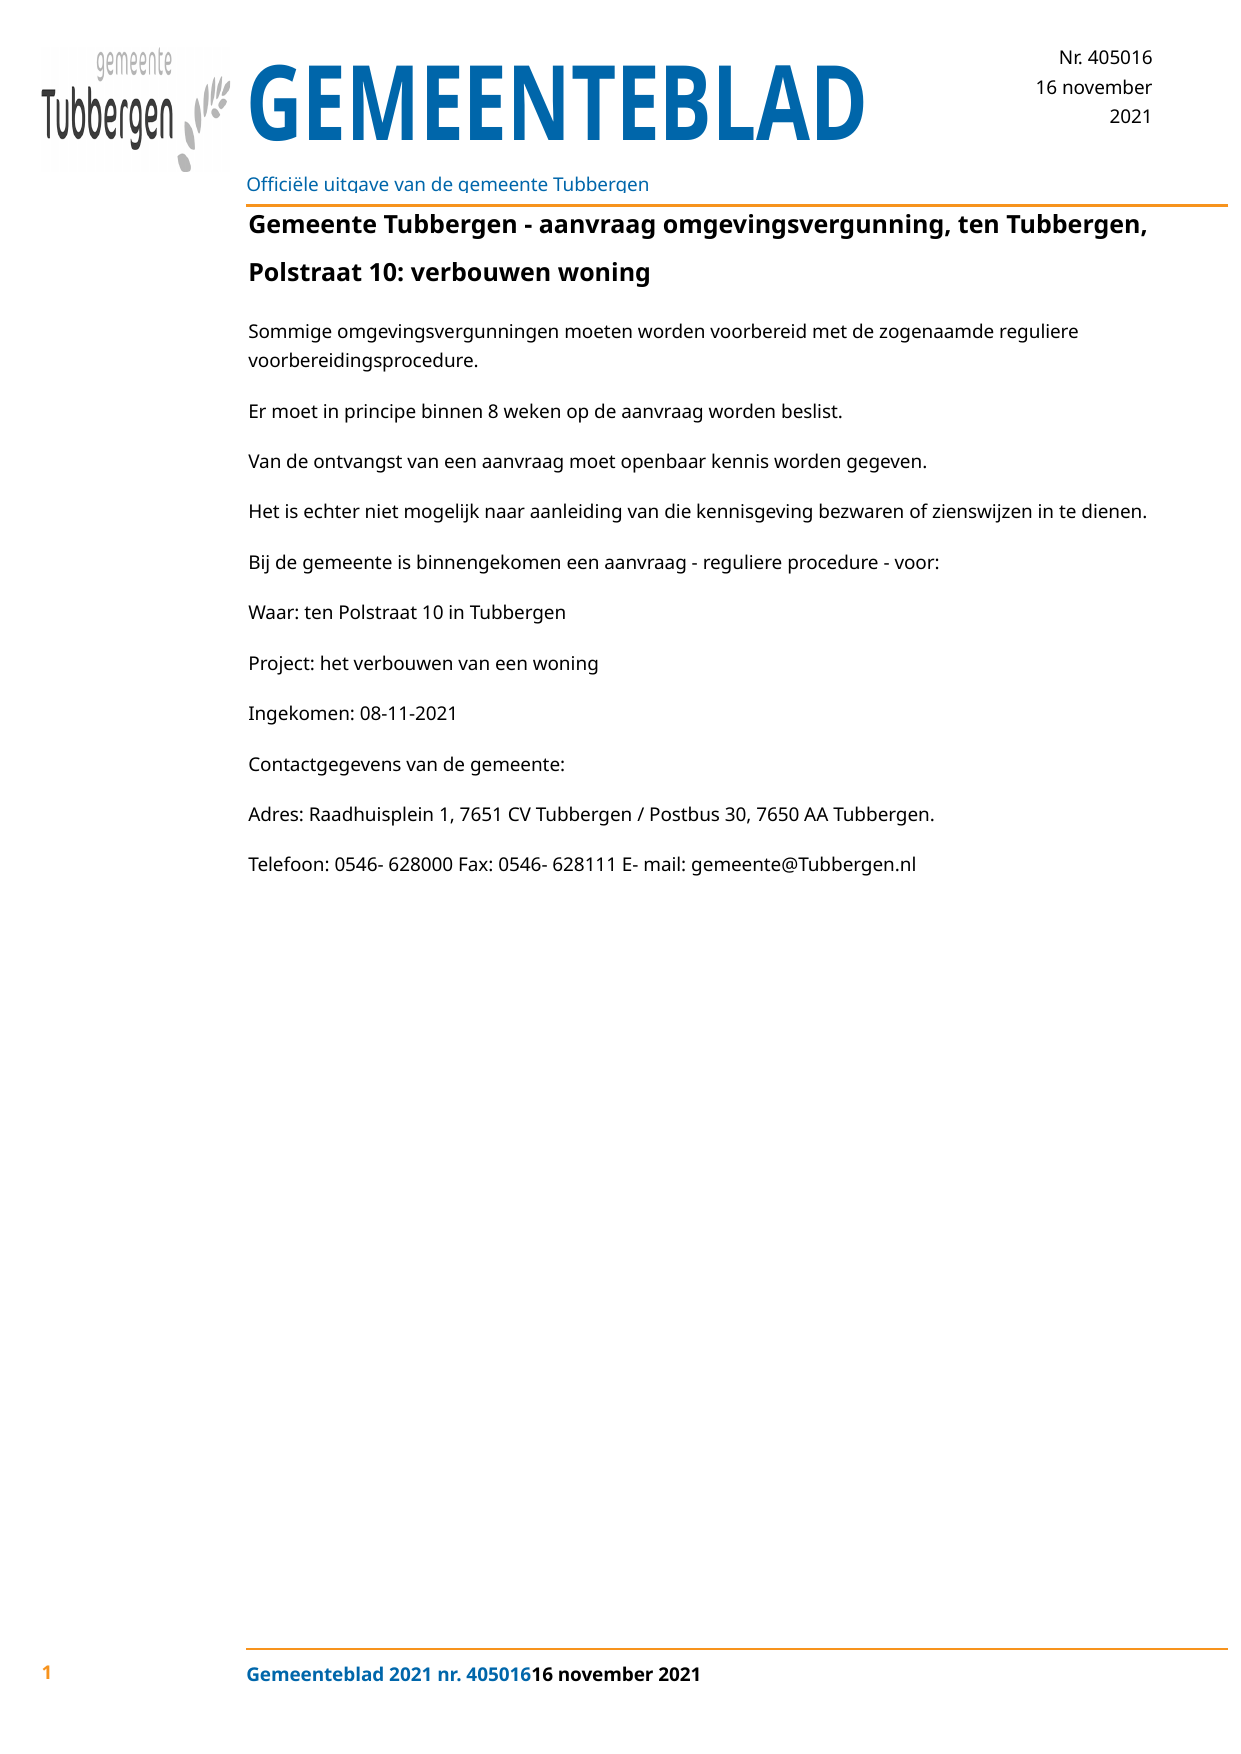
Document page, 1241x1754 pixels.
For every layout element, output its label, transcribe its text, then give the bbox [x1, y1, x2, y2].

text Bij de gemeente is binnengekomen een aanvraag - reguliere procedure - voor: [248, 549, 1152, 575]
text Ingekomen: 08-11-2021 [248, 700, 1152, 726]
text Het is echter niet mogelijk naar aanleiding van die kennisgeving bezwaren of zienswijzen in te dienen. [248, 499, 1152, 524]
picture [41, 47, 231, 172]
text Waar: ten Polstraat 10 in Tubbergen [248, 599, 1152, 625]
text Van de ontvangst van een aanvraag moet openbaar kennis worden gegeven. [248, 448, 1152, 474]
text Telefoon: 0546- 628000 Fax: 0546- 628111 E- mail: gemeente@Tubbergen.nl [248, 852, 1152, 877]
text Project: het verbouwen van een woning [248, 650, 1152, 676]
text Adres: Raadhuisplein 1, 7651 CV Tubbergen / Postbus 30, 7650 AA Tubbergen. [248, 801, 1152, 827]
text Sommige omgevingsvergunningen moeten worden voorbereid met de zogenaamde reguliere voorbereidingsprocedure. [248, 318, 1152, 373]
text Er moet in principe binnen 8 weken op de aanvraag worden beslist. [248, 398, 1152, 424]
text Contactgegevens van de gemeente: [248, 751, 1152, 777]
text Gemeente Tubbergen - aanvraag omgevingsvergunning, ten Tubbergen, Polstraat 10: verbouwen woning [248, 207, 1152, 288]
